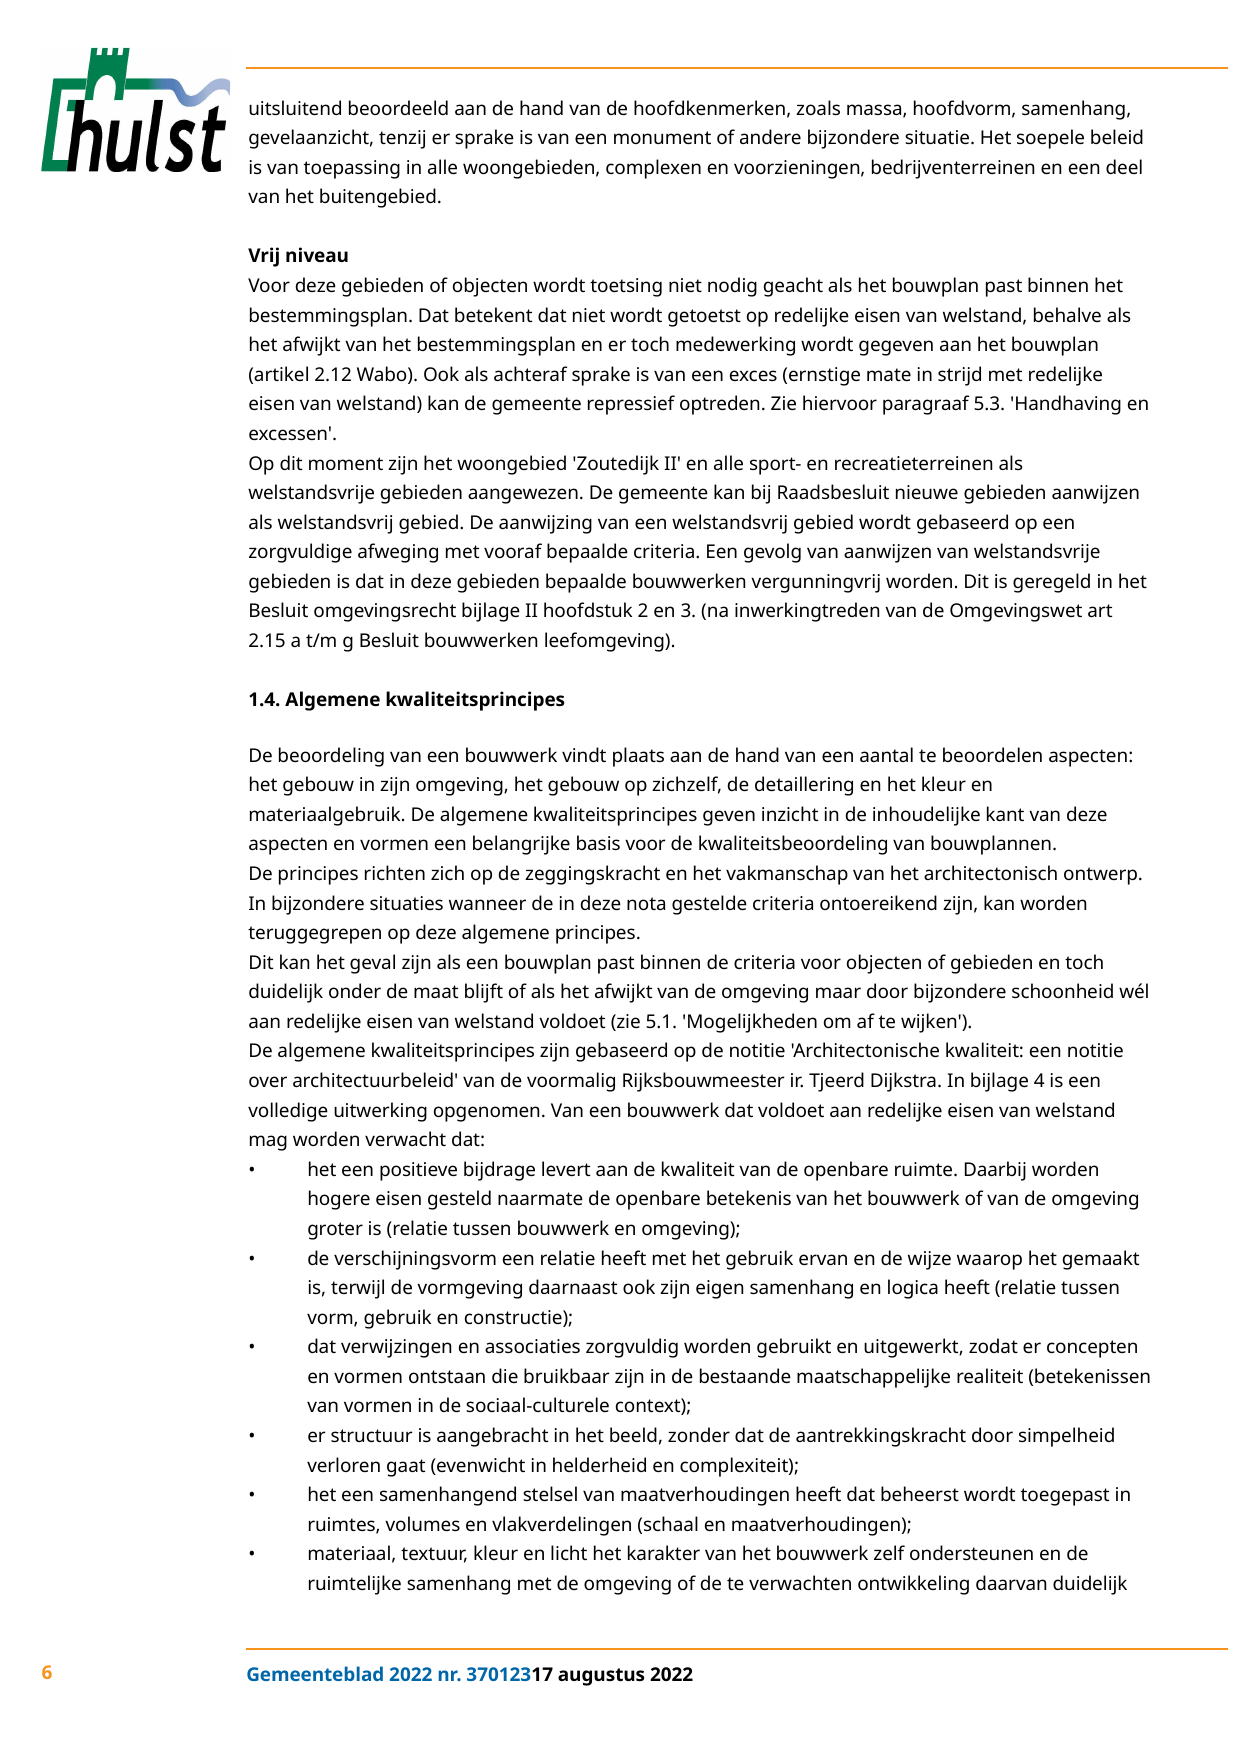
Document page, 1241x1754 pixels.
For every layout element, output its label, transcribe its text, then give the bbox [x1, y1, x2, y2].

list het een positieve bijdrage levert aan de kwaliteit van de openbare ruimte. Daarbij worden hogere eisen gesteld naarmate de openbare betekenis van het bouwwerk of van de omgeving groter is (relatie tussen bouwwerk en omgeving); [248, 1156, 1152, 1241]
text uitsluitend beoordeeld aan de hand van de hoofdkenmerken, zoals massa, hoofdvorm, samenhang, gevelaanzicht, tenzij er sprake is van een monument of andere bijzondere situatie. Het soepele beleid is van toepassing in alle woongebieden, complexen en voorzieningen, bedrijventerreinen en een deel van het buitengebied. [248, 95, 1152, 209]
text Voor deze gebieden of objecten wordt toetsing niet nodig geacht als het bouwplan past binnen het bestemmingsplan. Dat betekent dat niet wordt getoetst op redelijke eisen van welstand, behalve als het afwijkt van het bestemmingsplan en er toch medewerking wordt gegeven aan het bouwplan (artikel 2.12 Wabo). Ook als achteraf sprake is van een exces (ernstige mate in strijd met redelijke eisen van welstand) kan de gemeente repressief optreden. Zie hiervoor paragraaf 5.3. 'Handhaving en excessen'. [248, 272, 1152, 446]
text De principes richten zich op de zeggingskracht en het vakmanschap van het architectonisch ontwerp. In bijzondere situaties wanneer de in deze nota gestelde criteria ontoereikend zijn, kan worden teruggegrepen op deze algemene principes. [248, 860, 1152, 945]
list dat verwijzingen en associaties zorgvuldig worden gebruikt en uitgewerkt, zodat er concepten en vormen ontstaan die bruikbaar zijn in de bestaande maatschappelijke realiteit (betekenissen van vormen in de sociaal-culturele context); [248, 1333, 1152, 1418]
text 1.4. Algemene kwaliteitsprincipes [248, 686, 1152, 712]
text Dit kan het geval zijn als een bouwplan past binnen de criteria voor objecten of gebieden en toch duidelijk onder de maat blijft of als het afwijkt van de omgeving maar door bijzondere schoonheid wél aan redelijke eisen van welstand voldoet (zie 5.1. 'Mogelijkheden om af te wijken'). [248, 949, 1152, 1034]
list het een samenhangend stelsel van maatverhoudingen heeft dat beheerst wordt toegepast in ruimtes, volumes en vlakverdelingen (schaal en maatverhoudingen); [248, 1481, 1152, 1537]
text De algemene kwaliteitsprincipes zijn gebaseerd op de notitie 'Architectonische kwaliteit: een notitie over architectuurbeleid' van de voormalig Rijksbouwmeester ir. Tjeerd Dijkstra. In bijlage 4 is een volledige uitwerking opgenomen. Van een bouwwerk dat voldoet aan redelijke eisen van welstand mag worden verwacht dat: [248, 1038, 1152, 1152]
text Vrij niveau [248, 243, 1152, 268]
text Op dit moment zijn het woongebied 'Zoutedijk II' en alle sport- en recreatieterreinen als welstandsvrije gebieden aangewezen. De gemeente kan bij Raadsbesluit nieuwe gebieden aanwijzen als welstandsvrij gebied. De aanwijzing van een welstandsvrij gebied wordt gebaseerd op een zorgvuldige afweging met vooraf bepaalde criteria. Een gevolg van aanwijzen van welstandsvrije gebieden is dat in deze gebieden bepaalde bouwwerken vergunningvrij worden. Dit is geregeld in het Besluit omgevingsrecht bijlage II hoofdstuk 2 en 3. (na inwerkingtreden van de Omgevingswet art 2.15 a t/m g Besluit bouwwerken leefomgeving). [248, 450, 1152, 653]
list materiaal, textuur, kleur en licht het karakter van het bouwwerk zelf ondersteunen en de ruimtelijke samenhang met de omgeving of de te verwachten ontwikkeling daarvan duidelijk [248, 1541, 1152, 1596]
text De beoordeling van een bouwwerk vindt plaats aan de hand van een aantal te beoordelen aspecten: het gebouw in zijn omgeving, het gebouw op zichzelf, de detaillering en het kleur en materiaalgebruik. De algemene kwaliteitsprincipes geven inzicht in de inhoudelijke kant van deze aspecten en vormen een belangrijke basis voor de kwaliteitsbeoordeling van bouwplannen. [248, 742, 1152, 856]
list de verschijningsvorm een relatie heeft met het gebruik ervan en de wijze waarop het gemaakt is, terwijl de vormgeving daarnaast ook zijn eigen samenhang en logica heeft (relatie tussen vorm, gebruik en constructie); [248, 1245, 1152, 1329]
list er structuur is aangebracht in het beeld, zonder dat de aantrekkingskracht door simpelheid verloren gaat (evenwicht in helderheid en complexiteit); [248, 1422, 1152, 1477]
picture [41, 47, 231, 172]
